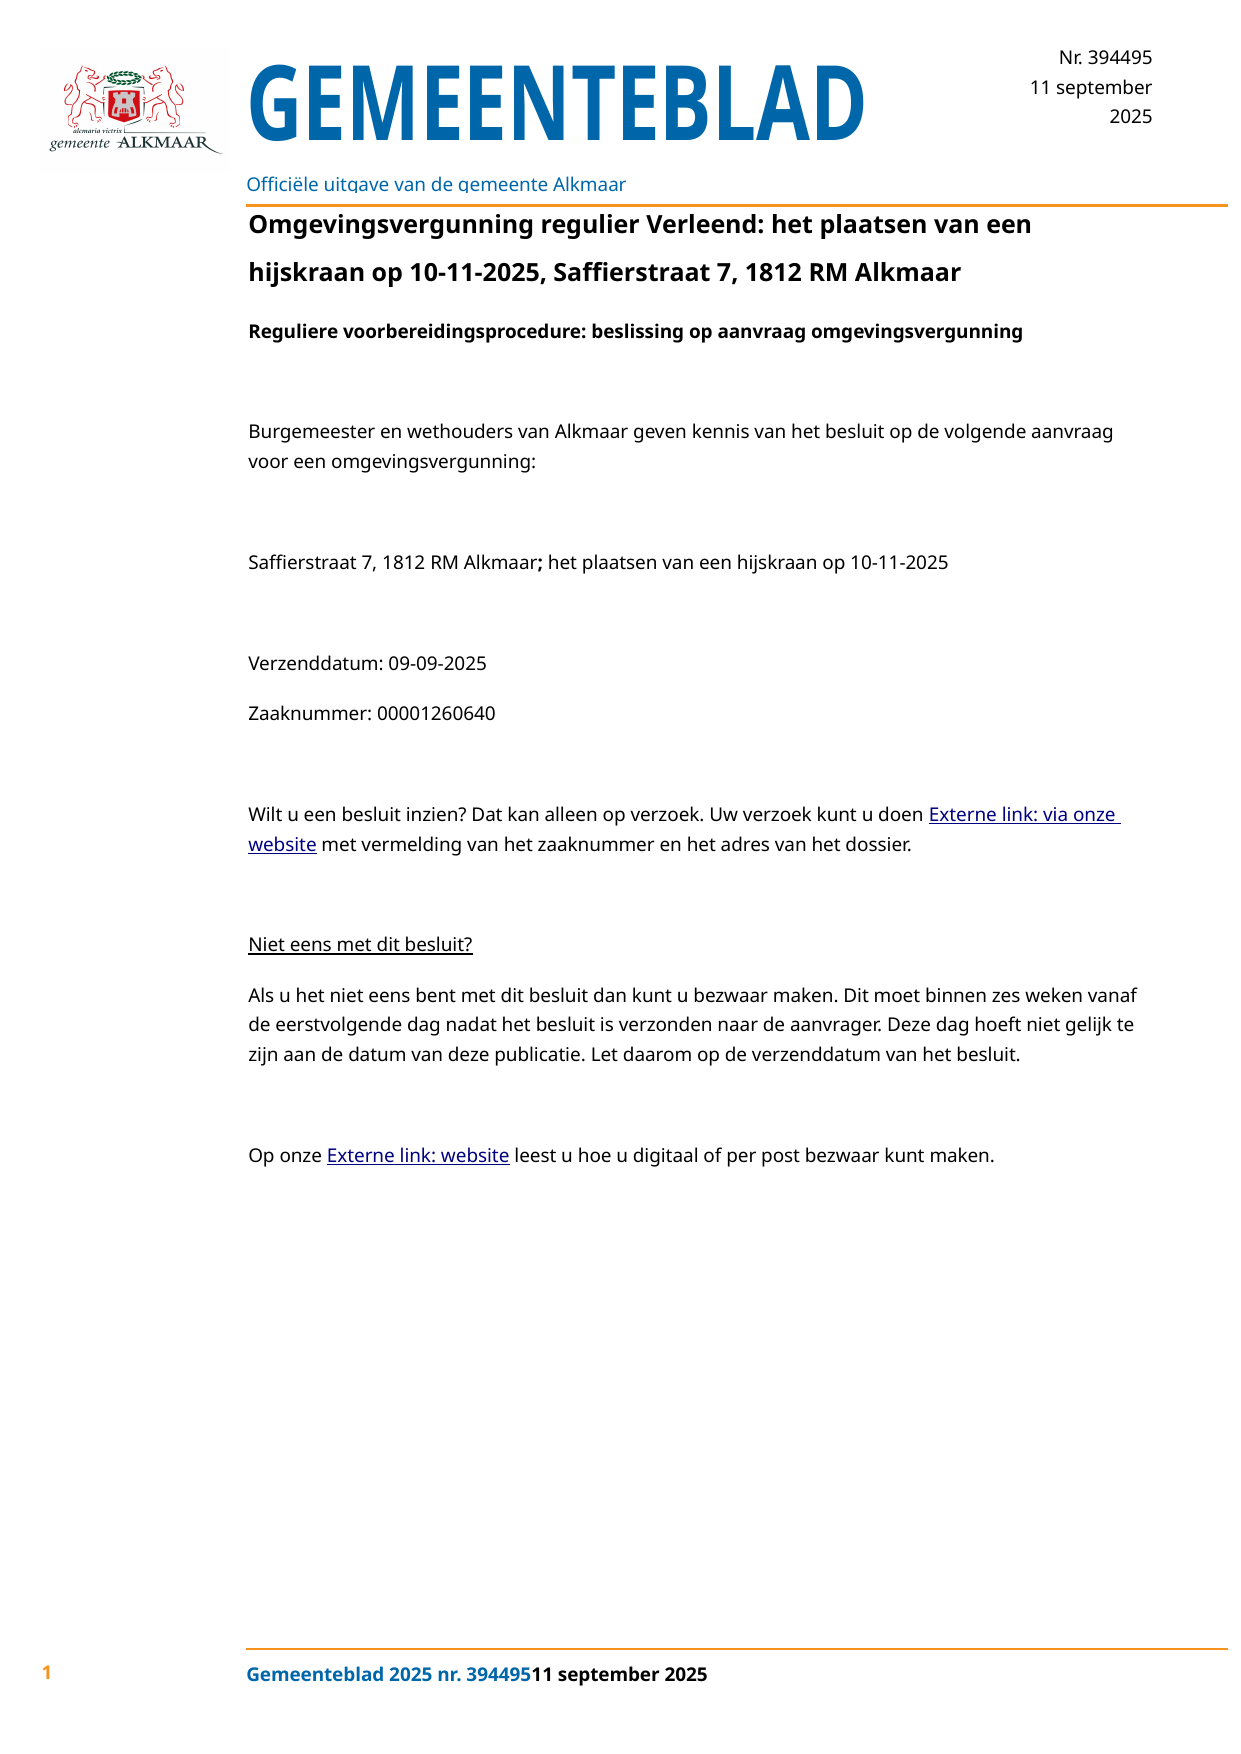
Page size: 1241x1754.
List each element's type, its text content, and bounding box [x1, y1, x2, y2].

text Burgemeester en wethouders van Alkmaar geven kennis van het besluit op de volgende aanvraag voor een omgevingsvergunning: [248, 419, 1152, 474]
text Omgevingsvergunning regulier Verleend: het plaatsen van een hijskraan op 10-11-2025, Saffierstraat 7, 1812 RM Alkmaar [248, 207, 1152, 288]
text Saffierstraat 7, 1812 RM Alkmaar; het plaatsen van een hijskraan op 10-11-2025 [248, 549, 1152, 575]
text Verzenddatum: 09-09-2025 [248, 650, 1152, 676]
text Reguliere voorbereidingsprocedure: beslissing op aanvraag omgevingsvergunning [248, 318, 1152, 344]
text Wilt u een besluit inzien? Dat kan alleen op verzoek. Uw verzoek kunt u doen Externe link: via onze website met vermelding van het zaaknummer en het adres van het dossier. [248, 801, 1152, 857]
text Op onze Externe link: website leest u hoe u digitaal of per post bezwaar kunt maken. [248, 1142, 1152, 1168]
text Zaaknummer: 00001260640 [248, 700, 1152, 726]
text Als u het niet eens bent met dit besluit dan kunt u bezwaar maken. Dit moet binnen zes weken vanaf de eerstvolgende dag nadat het besluit is verzonden naar de aanvrager. Deze dag hoeft niet gelijk te zijn aan de datum van deze publicatie. Let daarom op de verzenddatum van het besluit. [248, 982, 1152, 1067]
picture [41, 47, 231, 172]
text Niet eens met dit besluit? [248, 932, 1152, 957]
